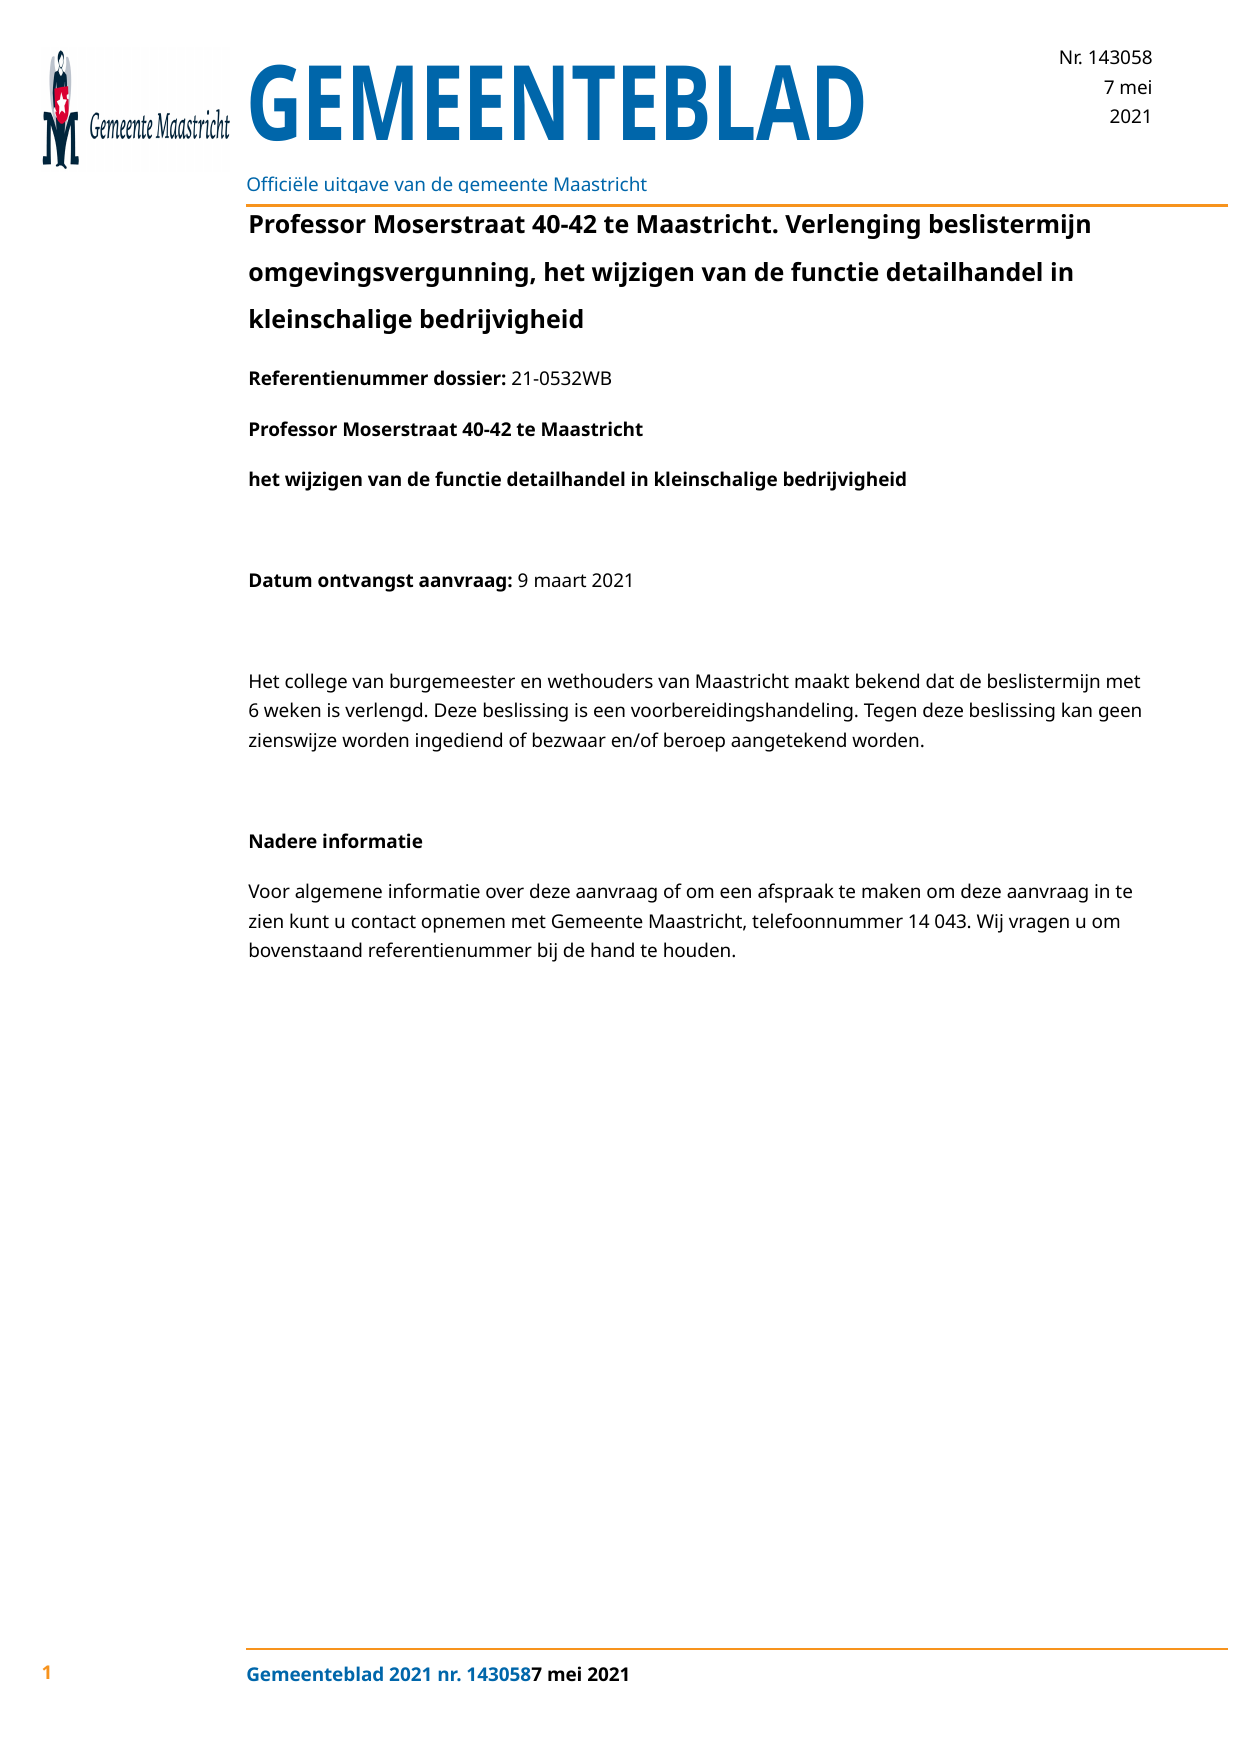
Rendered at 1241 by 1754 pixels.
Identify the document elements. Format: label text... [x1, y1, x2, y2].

text Het college van burgemeester en wethouders van Maastricht maakt bekend dat de beslistermijn met 6 weken is verlengd. Deze beslissing is een voorbereidingshandeling. Tegen deze beslissing kan geen zienswijze worden ingediend of bezwaar en/of beroep aangetekend worden. [248, 668, 1152, 753]
text Datum ontvangst aanvraag: 9 maart 2021 [248, 567, 1152, 593]
text Professor Moserstraat 40-42 te Maastricht. Verlenging beslistermijn omgevingsvergunning, het wijzigen van de functie detailhandel in kleinschalige bedrijvigheid [248, 207, 1152, 336]
text Voor algemene informatie over deze aanvraag of om een afspraak te maken om deze aanvraag in te zien kunt u contact opnemen met Gemeente Maastricht, telefoonnummer 14 043. Wij vragen u om bovenstaand referentienummer bij de hand te houden. [248, 878, 1152, 963]
text Referentienummer dossier: 21-0532WB [248, 366, 1152, 391]
text Professor Moserstraat 40-42 te Maastricht [248, 416, 1152, 442]
text Nadere informatie [248, 828, 1152, 854]
picture [41, 47, 231, 172]
text het wijzigen van de functie detailhandel in kleinschalige bedrijvigheid [248, 466, 1152, 492]
